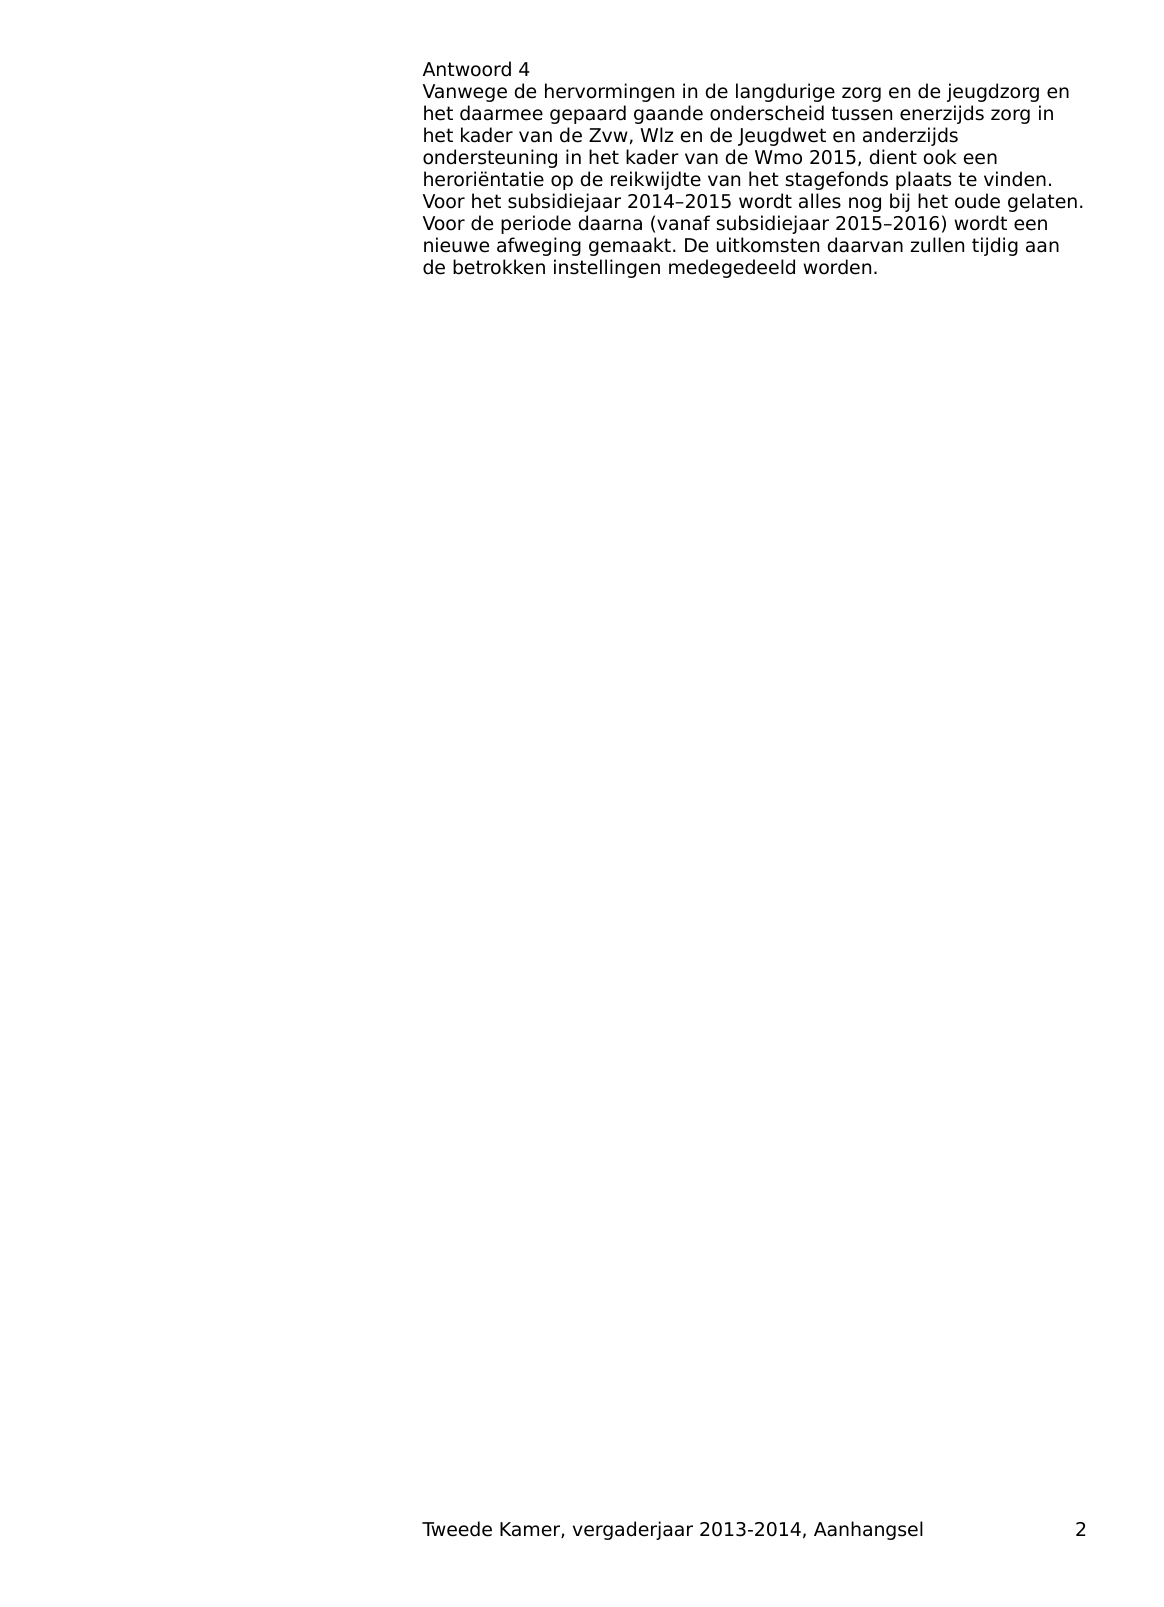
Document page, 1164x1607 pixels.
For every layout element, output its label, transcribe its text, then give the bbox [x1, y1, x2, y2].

text Antwoord 4 [422, 59, 1087, 81]
text Vanwege de hervormingen in de langdurige zorg en de jeugdzorg en het daarmee gepaard gaande onderscheid tussen enerzijds zorg in het kader van de Zvw, Wlz en de Jeugdwet en anderzijds ondersteuning in het kader van de Wmo 2015, dient ook een heroriëntatie op de reikwijdte van het stagefonds plaats te vinden. Voor het subsidiejaar 2014–2015 wordt alles nog bij het oude gelaten. Voor de periode daarna (vanaf subsidiejaar 2015–2016) wordt een nieuwe afweging gemaakt. De uitkomsten daarvan zullen tijdig aan de betrokken instellingen medegedeeld worden. [422, 81, 1087, 279]
